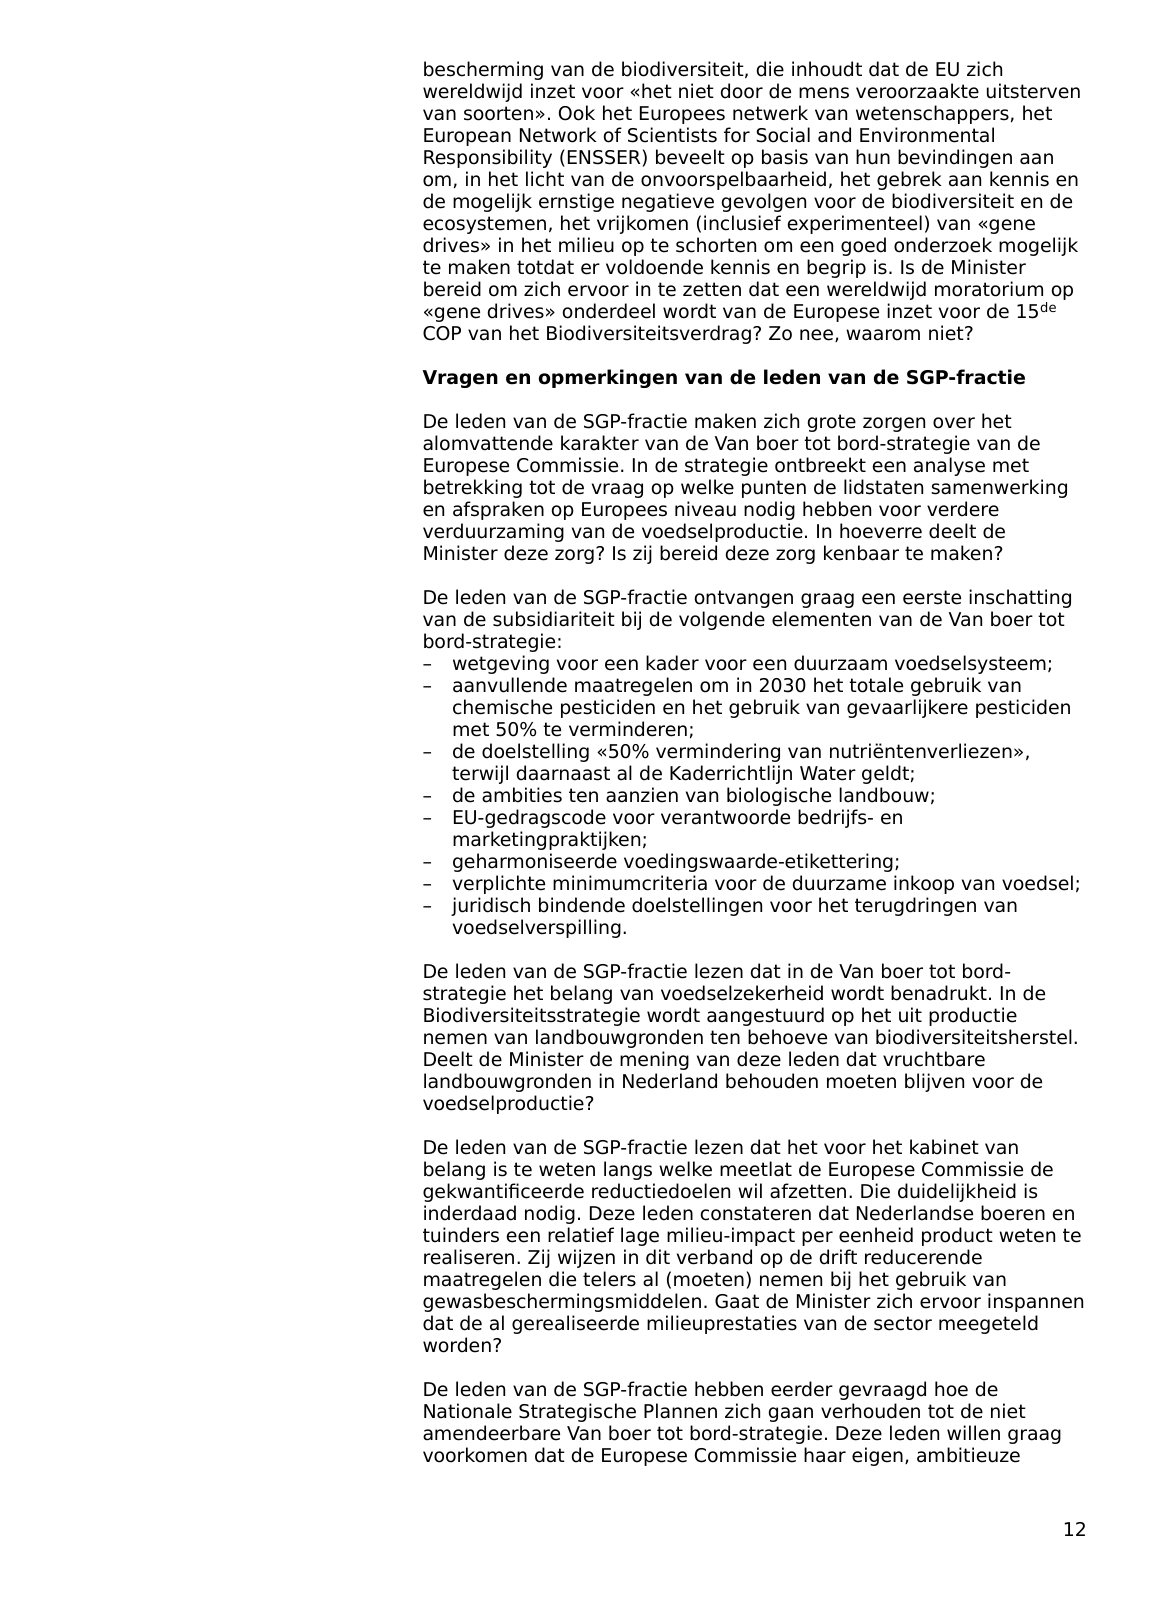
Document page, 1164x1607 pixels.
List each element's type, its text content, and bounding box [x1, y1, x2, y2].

text De leden van de SGP-fractie lezen dat in de Van boer tot bord-strategie het belang van voedselzekerheid wordt benadrukt. In de Biodiversiteitsstrategie wordt aangestuurd op het uit productie nemen van landbouwgronden ten behoeve van biodiversiteitsherstel. Deelt de Minister de mening van deze leden dat vruchtbare landbouwgronden in Nederland behouden moeten blijven voor de voedselproductie? [422, 961, 1087, 1115]
text – wetgeving voor een kader voor een duurzaam voedselsysteem; [422, 653, 1087, 675]
subtitle Vragen en opmerkingen van de leden van de SGP-fractie [422, 367, 1087, 389]
text – verplichte minimumcriteria voor de duurzame inkoop van voedsel; [422, 873, 1087, 895]
text De leden van de SGP-fractie maken zich grote zorgen over het alomvattende karakter van de Van boer tot bord-strategie van de Europese Commissie. In de strategie ontbreekt een analyse met betrekking tot de vraag op welke punten de lidstaten samenwerking en afspraken op Europees niveau nodig hebben voor verdere verduurzaming van de voedselproductie. In hoeverre deelt de Minister deze zorg? Is zij bereid deze zorg kenbaar te maken? [422, 411, 1087, 565]
text – geharmoniseerde voedingswaarde-etikettering; [422, 851, 1087, 873]
text – EU-gedragscode voor verantwoorde bedrijfs- en marketingpraktijken; [422, 807, 1087, 851]
text De leden van de SGP-fractie lezen dat het voor het kabinet van belang is te weten langs welke meetlat de Europese Commissie de gekwantificeerde reductiedoelen wil afzetten. Die duidelijkheid is inderdaad nodig. Deze leden constateren dat Nederlandse boeren en tuinders een relatief lage milieu-impact per eenheid product weten te realiseren. Zij wijzen in dit verband op de drift reducerende maatregelen die telers al (moeten) nemen bij het gebruik van gewasbeschermingsmiddelen. Gaat de Minister zich ervoor inspannen dat de al gerealiseerde milieuprestaties van de sector meegeteld worden? [422, 1137, 1087, 1357]
text – juridisch bindende doelstellingen voor het terugdringen van voedselverspilling. [422, 895, 1087, 939]
text De leden van de SGP-fractie hebben eerder gevraagd hoe de Nationale Strategische Plannen zich gaan verhouden tot de niet amendeerbare Van boer tot bord-strategie. Deze leden willen graag voorkomen dat de Europese Commissie haar eigen, ambitieuze [422, 1379, 1087, 1467]
text bescherming van de biodiversiteit, die inhoudt dat de EU zich wereldwijd inzet voor «het niet door de mens veroorzaakte uitsterven van soorten». Ook het Europees netwerk van wetenschappers, het European Network of Scientists for Social and Environmental Responsibility (ENSSER) beveelt op basis van hun bevindingen aan om, in het licht van de onvoorspelbaarheid, het gebrek aan kennis en de mogelijk ernstige negatieve gevolgen voor de biodiversiteit en de ecosystemen, het vrijkomen (inclusief experimenteel) van «gene drives» in het milieu op te schorten om een goed onderzoek mogelijk te maken totdat er voldoende kennis en begrip is. Is de Minister bereid om zich ervoor in te zetten dat een wereldwijd moratorium op «gene drives» onderdeel wordt van de Europese inzet voor de 15de COP van het Biodiversiteitsverdrag? Zo nee, waarom niet? [422, 59, 1087, 345]
text – de doelstelling «50% vermindering van nutriëntenverliezen», terwijl daarnaast al de Kaderrichtlijn Water geldt; [422, 741, 1087, 785]
text De leden van de SGP-fractie ontvangen graag een eerste inschatting van de subsidiariteit bij de volgende elementen van de Van boer tot bord-strategie: [422, 587, 1087, 653]
text – aanvullende maatregelen om in 2030 het totale gebruik van chemische pesticiden en het gebruik van gevaarlijkere pesticiden met 50% te verminderen; [422, 675, 1087, 741]
text – de ambities ten aanzien van biologische landbouw; [422, 785, 1087, 807]
